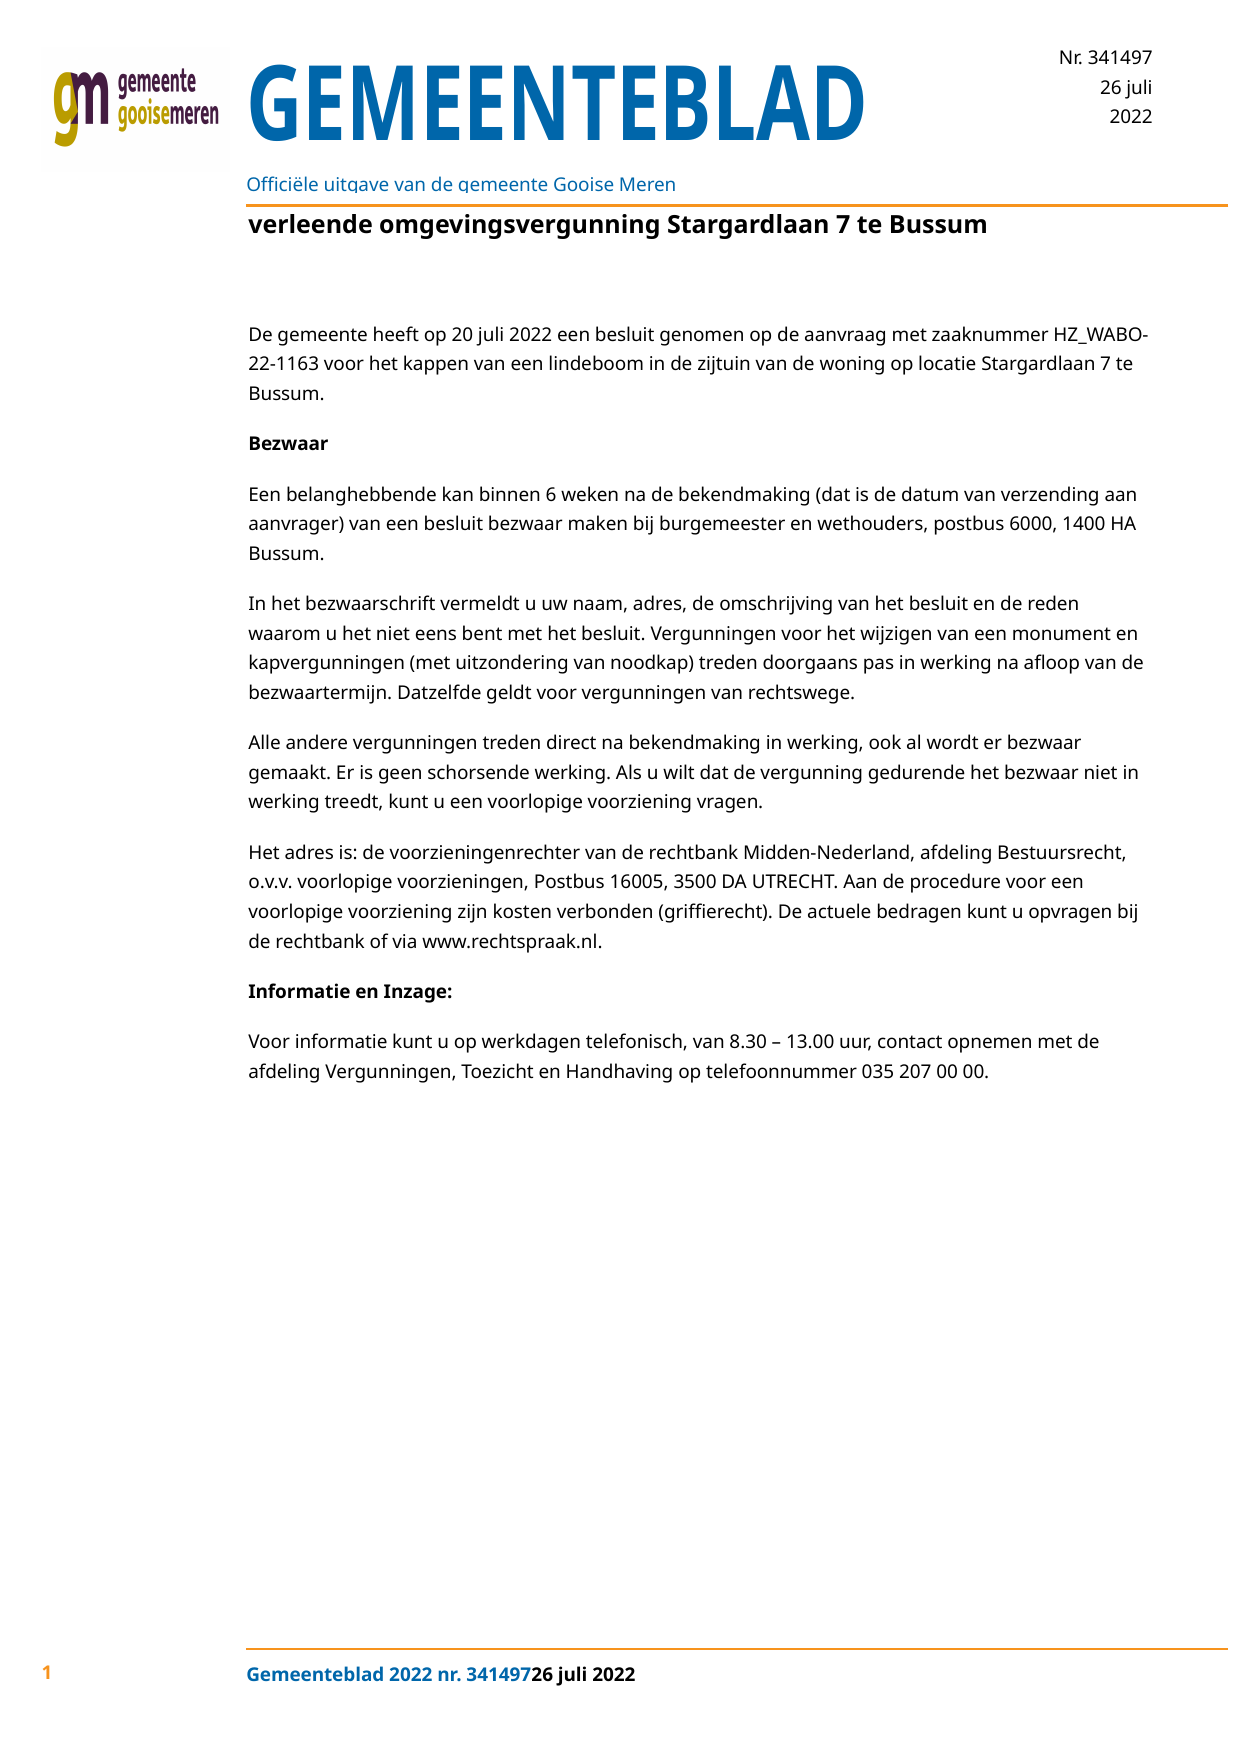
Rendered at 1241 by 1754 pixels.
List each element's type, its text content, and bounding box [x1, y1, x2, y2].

text In het bezwaarschrift vermeldt u uw naam, adres, de omschrijving van het besluit en de reden waarom u het niet eens bent met het besluit. Vergunningen voor het wijzigen van een monument en kapvergunningen (met uitzondering van noodkap) treden doorgaans pas in werking na afloop van de bezwaartermijn. Datzelfde geldt voor vergunningen van rechtswege. [248, 590, 1152, 705]
text De gemeente heeft op 20 juli 2022 een besluit genomen op de aanvraag met zaaknummer HZ_WABO-22-1163 voor het kappen van een lindeboom in de zijtuin van de woning op locatie Stargardlaan 7 te Bussum. [248, 321, 1152, 406]
picture [41, 47, 231, 172]
text Het adres is: de voorzieningenrechter van de rechtbank Midden-Nederland, afdeling Bestuursrecht, o.v.v. voorlopige voorzieningen, Postbus 16005, 3500 DA UTRECHT. Aan de procedure voor een voorlopige voorziening zijn kosten verbonden (griffierecht). De actuele bedragen kunt u opvragen bij de rechtbank of via www.rechtspraak.nl. [248, 839, 1152, 953]
text Informatie en Inzage: [248, 978, 1152, 1004]
text Voor informatie kunt u op werkdagen telefonisch, van 8.30 – 13.00 uur, contact opnemen met de afdeling Vergunningen, Toezicht en Handhaving op telefoonnummer 035 207 00 00. [248, 1029, 1152, 1084]
text Bezwaar [248, 430, 1152, 456]
text Een belanghebbende kan binnen 6 weken na de bekendmaking (dat is de datum van verzending aan aanvrager) van een besluit bezwaar maken bij burgemeester en wethouders, postbus 6000, 1400 HA Bussum. [248, 481, 1152, 566]
text Alle andere vergunningen treden direct na bekendmaking in werking, ook al wordt er bezwaar gemaakt. Er is geen schorsende werking. Als u wilt dat de vergunning gedurende het bezwaar niet in werking treedt, kunt u een voorlopige voorziening vragen. [248, 729, 1152, 814]
text verleende omgevingsvergunning Stargardlaan 7 te Bussum [248, 207, 1152, 241]
